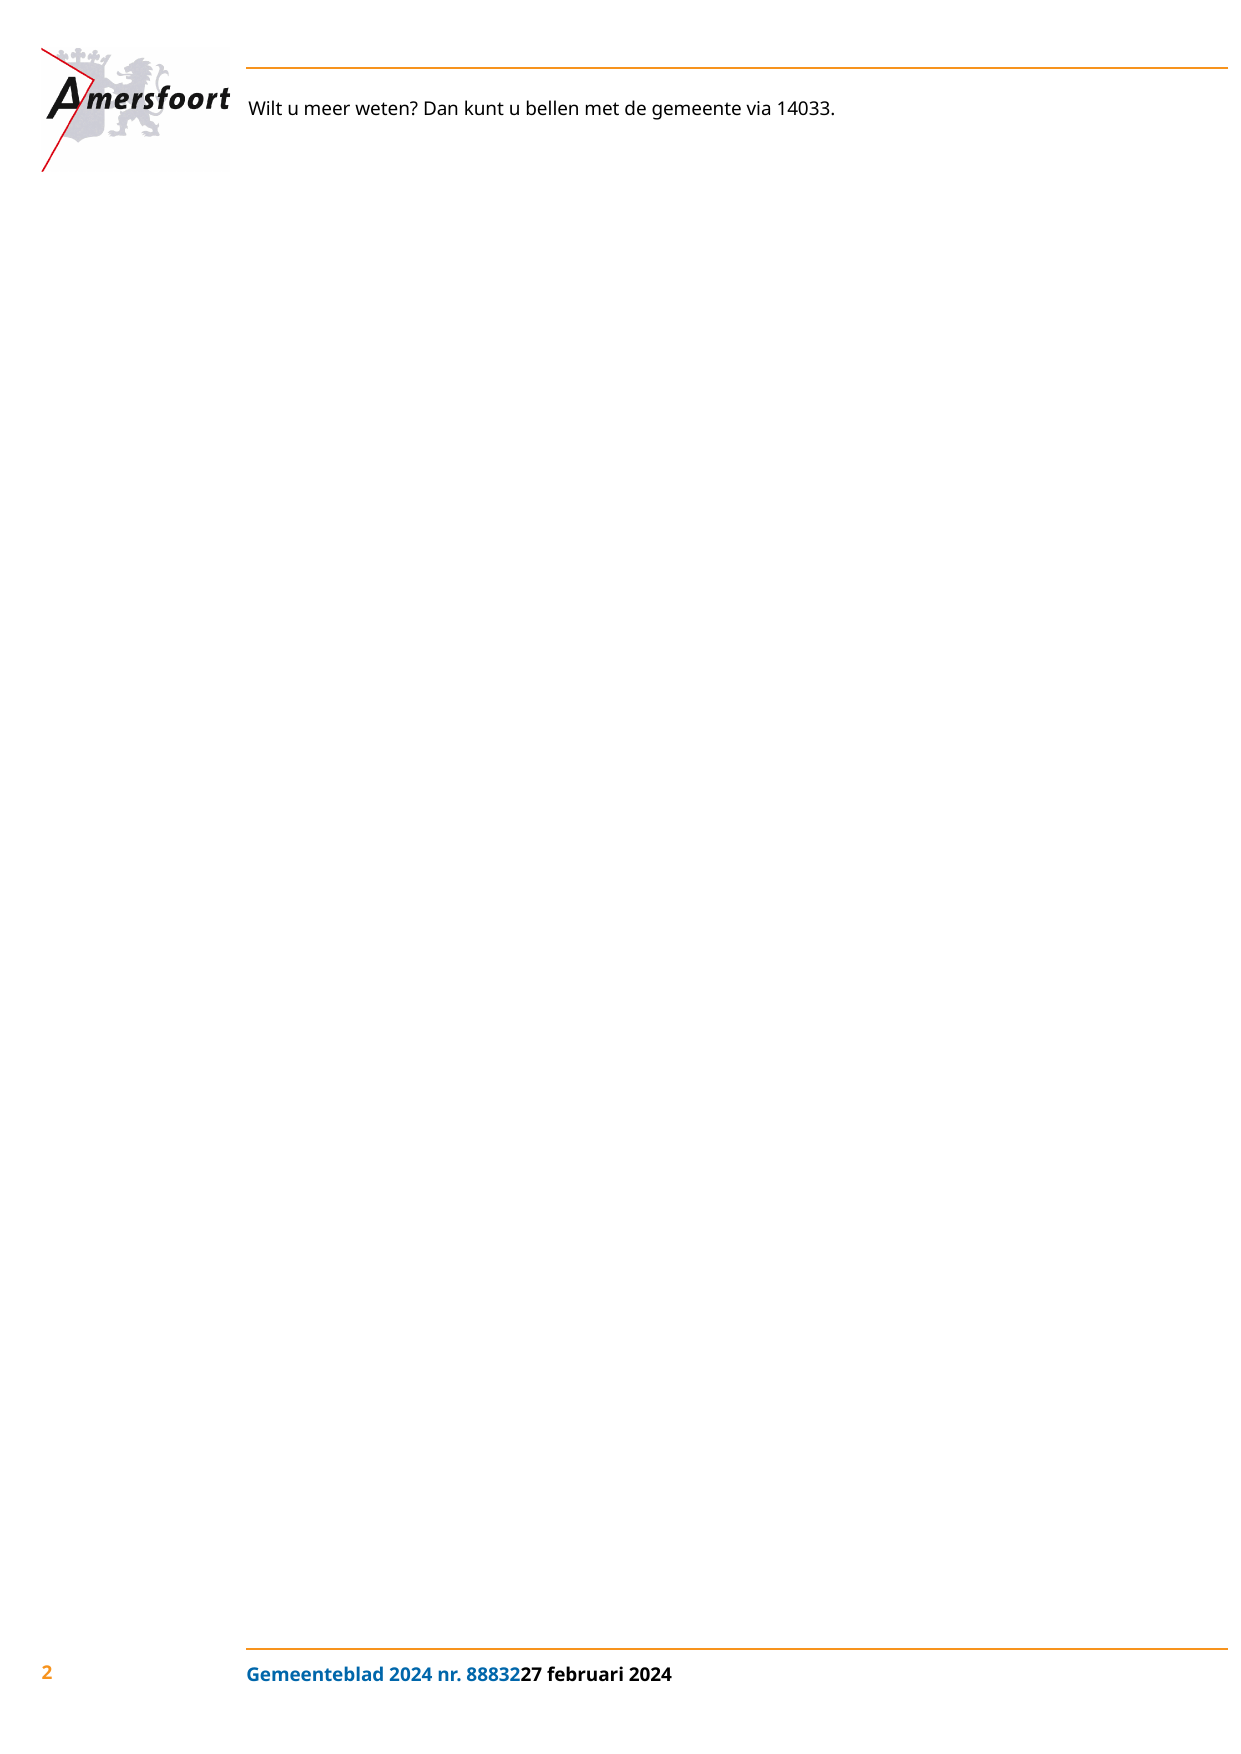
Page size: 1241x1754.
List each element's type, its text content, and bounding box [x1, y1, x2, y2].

text Wilt u meer weten? Dan kunt u bellen met de gemeente via 14033. [248, 95, 1152, 121]
picture [41, 47, 231, 172]
